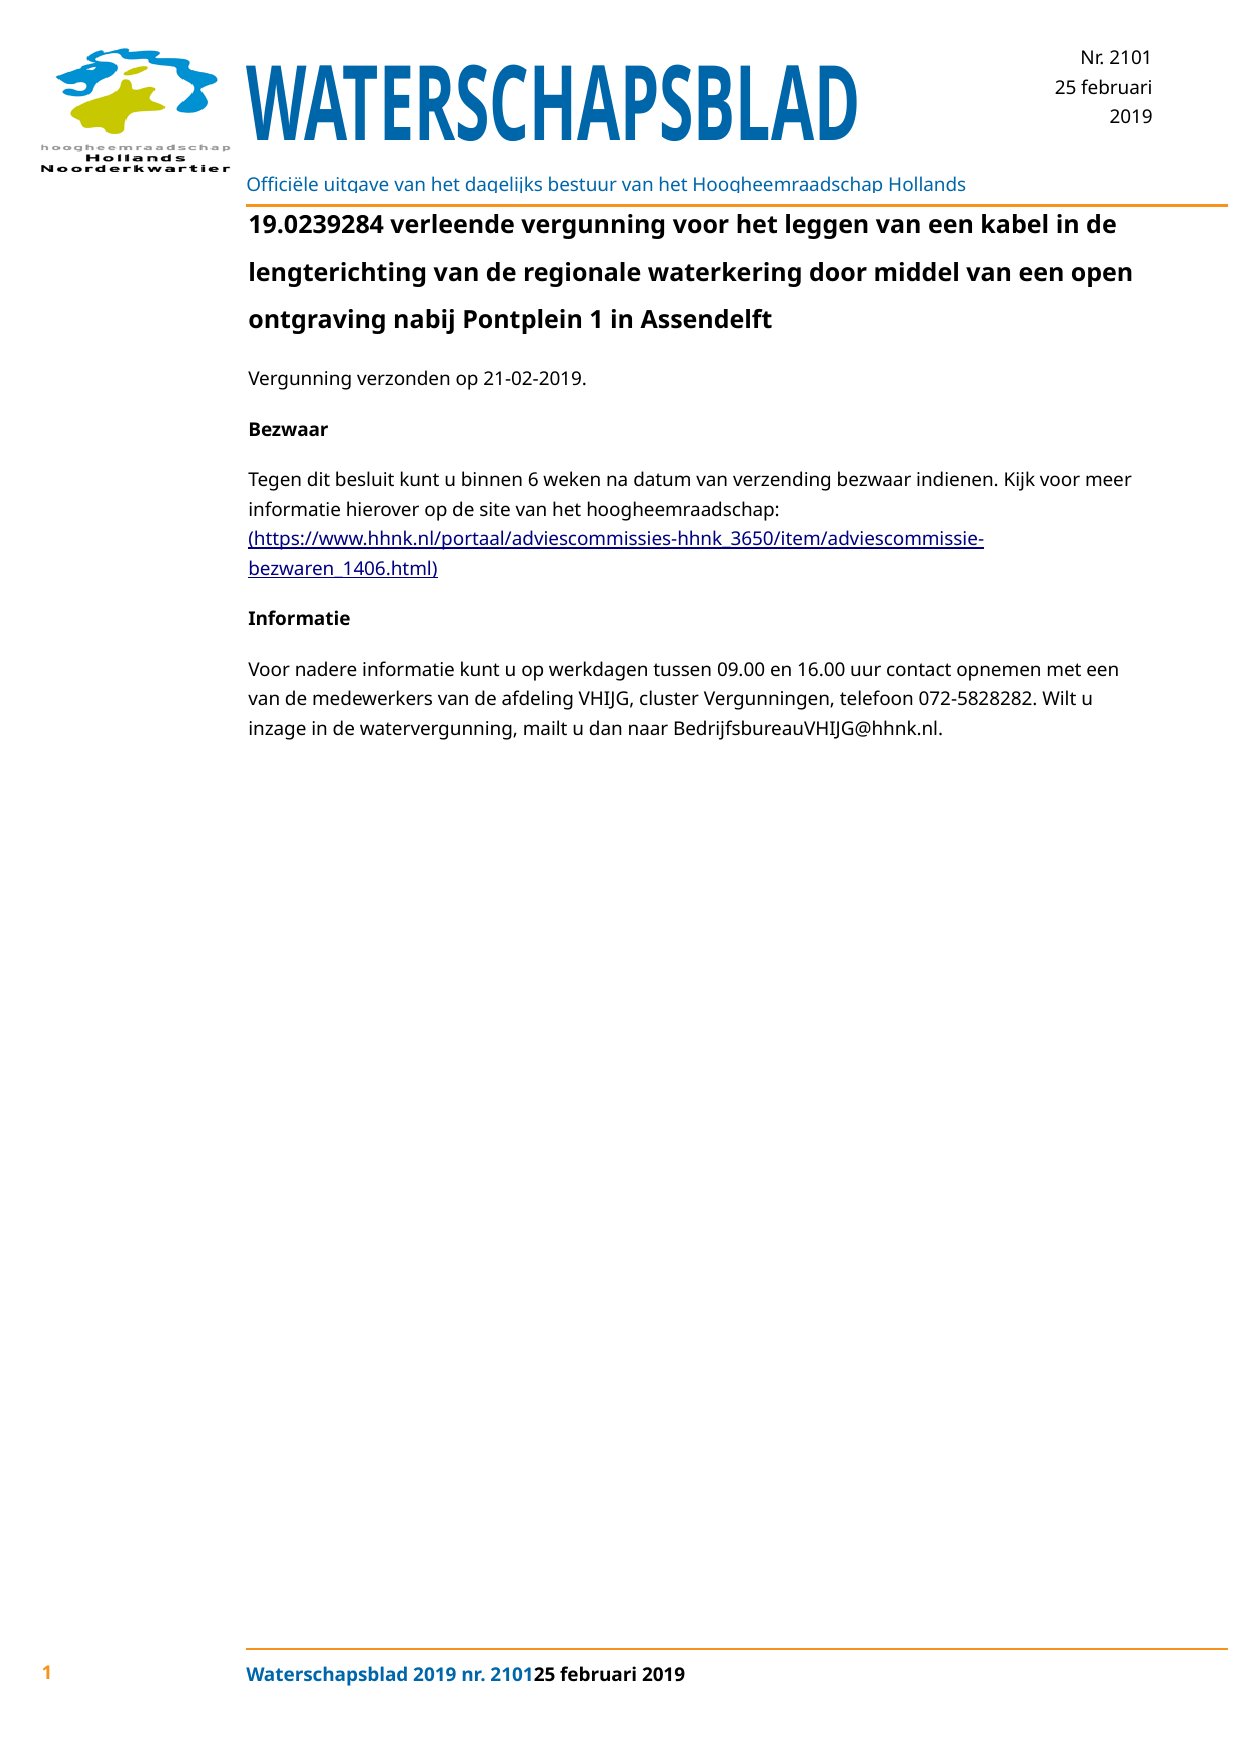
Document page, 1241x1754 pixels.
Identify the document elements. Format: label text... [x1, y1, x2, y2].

text Voor nadere informatie kunt u op werkdagen tussen 09.00 en 16.00 uur contact opnemen met een van de medewerkers van de afdeling VHIJG, cluster Vergunningen, telefoon 072-5828282. Wilt u inzage in de watervergunning, mailt u dan naar BedrijfsbureauVHIJG@hhnk.nl. [248, 656, 1152, 741]
picture [41, 47, 231, 172]
text Tegen dit besluit kunt u binnen 6 weken na datum van verzending bezwaar indienen. Kijk voor meer informatie hierover op de site van het hoogheemraadschap: (https://www.hhnk.nl/portaal/adviescommissies-hhnk_3650/item/adviescommissie-bezwaren_1406.html) [248, 466, 1152, 581]
text Bezwaar [248, 416, 1152, 442]
text 19.0239284 verleende vergunning voor het leggen van een kabel in de lengterichting van de regionale waterkering door middel van een open ontgraving nabij Pontplein 1 in Assendelft [248, 207, 1152, 336]
text Informatie [248, 606, 1152, 631]
text Vergunning verzonden op 21-02-2019. [248, 366, 1152, 391]
